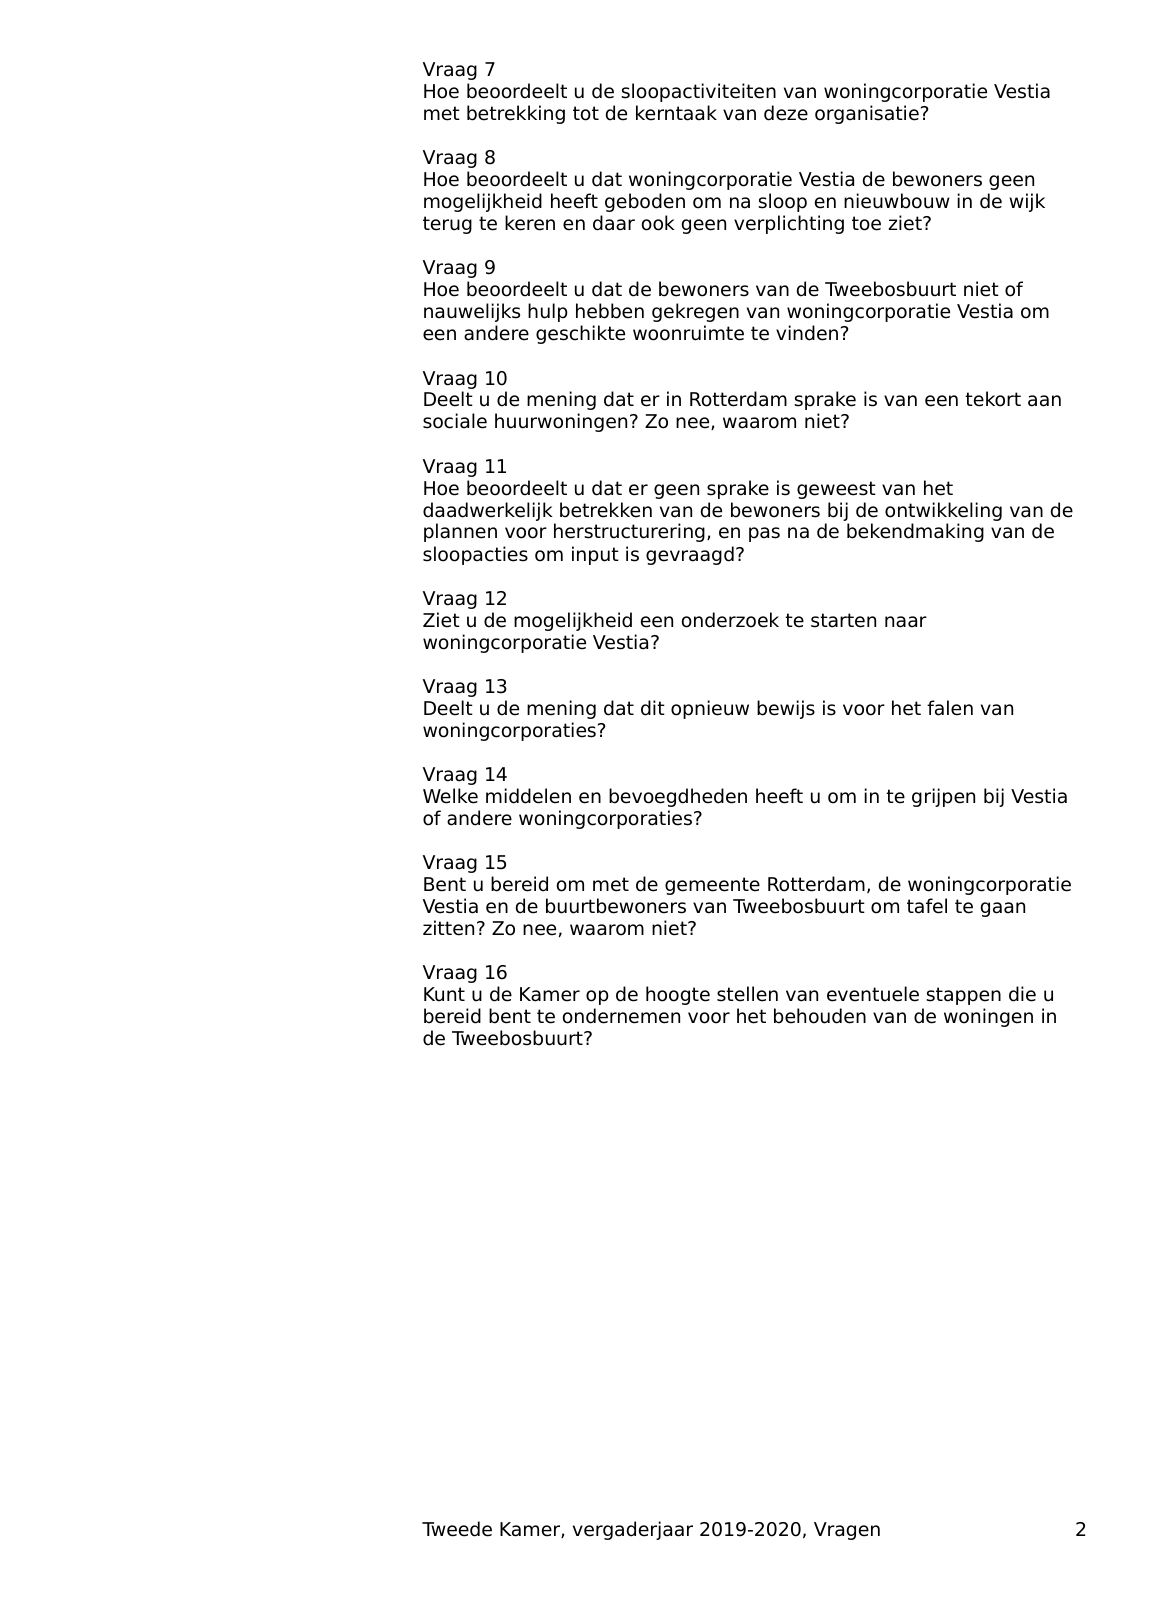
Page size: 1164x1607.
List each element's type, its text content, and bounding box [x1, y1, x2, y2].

text Welke middelen en bevoegdheden heeft u om in te grijpen bij Vestia of andere woningcorporaties? [422, 786, 1087, 830]
text Hoe beoordeelt u dat de bewoners van de Tweebosbuurt niet of nauwelijks hulp hebben gekregen van woningcorporatie Vestia om een andere geschikte woonruimte te vinden? [422, 279, 1087, 345]
text Ziet u de mogelijkheid een onderzoek te starten naar woningcorporatie Vestia? [422, 609, 1087, 653]
text Vraag 12 [422, 588, 1087, 609]
text Bent u bereid om met de gemeente Rotterdam, de woningcorporatie Vestia en de buurtbewoners van Tweebosbuurt om tafel te gaan zitten? Zo nee, waarom niet? [422, 874, 1087, 940]
text Kunt u de Kamer op de hoogte stellen van eventuele stappen die u bereid bent te ondernemen voor het behouden van de woningen in de Tweebosbuurt? [422, 984, 1087, 1050]
text Vraag 13 [422, 676, 1087, 698]
text Deelt u de mening dat er in Rotterdam sprake is van een tekort aan sociale huurwoningen? Zo nee, waarom niet? [422, 389, 1087, 433]
text Hoe beoordeelt u dat er geen sprake is geweest van het daadwerkelijk betrekken van de bewoners bij de ontwikkeling van de plannen voor herstructurering, en pas na de bekendmaking van de sloopacties om input is gevraagd? [422, 477, 1087, 565]
text Vraag 15 [422, 852, 1087, 874]
text Vraag 7 [422, 59, 1087, 81]
text Vraag 11 [422, 456, 1087, 477]
text Vraag 10 [422, 367, 1087, 389]
text Vraag 8 [422, 147, 1087, 169]
text Vraag 16 [422, 962, 1087, 984]
text Vraag 14 [422, 764, 1087, 786]
text Vraag 9 [422, 257, 1087, 279]
text Deelt u de mening dat dit opnieuw bewijs is voor het falen van woningcorporaties? [422, 698, 1087, 742]
text Hoe beoordeelt u de sloopactiviteiten van woningcorporatie Vestia met betrekking tot de kerntaak van deze organisatie? [422, 81, 1087, 125]
text Hoe beoordeelt u dat woningcorporatie Vestia de bewoners geen mogelijkheid heeft geboden om na sloop en nieuwbouw in de wijk terug te keren en daar ook geen verplichting toe ziet? [422, 169, 1087, 235]
